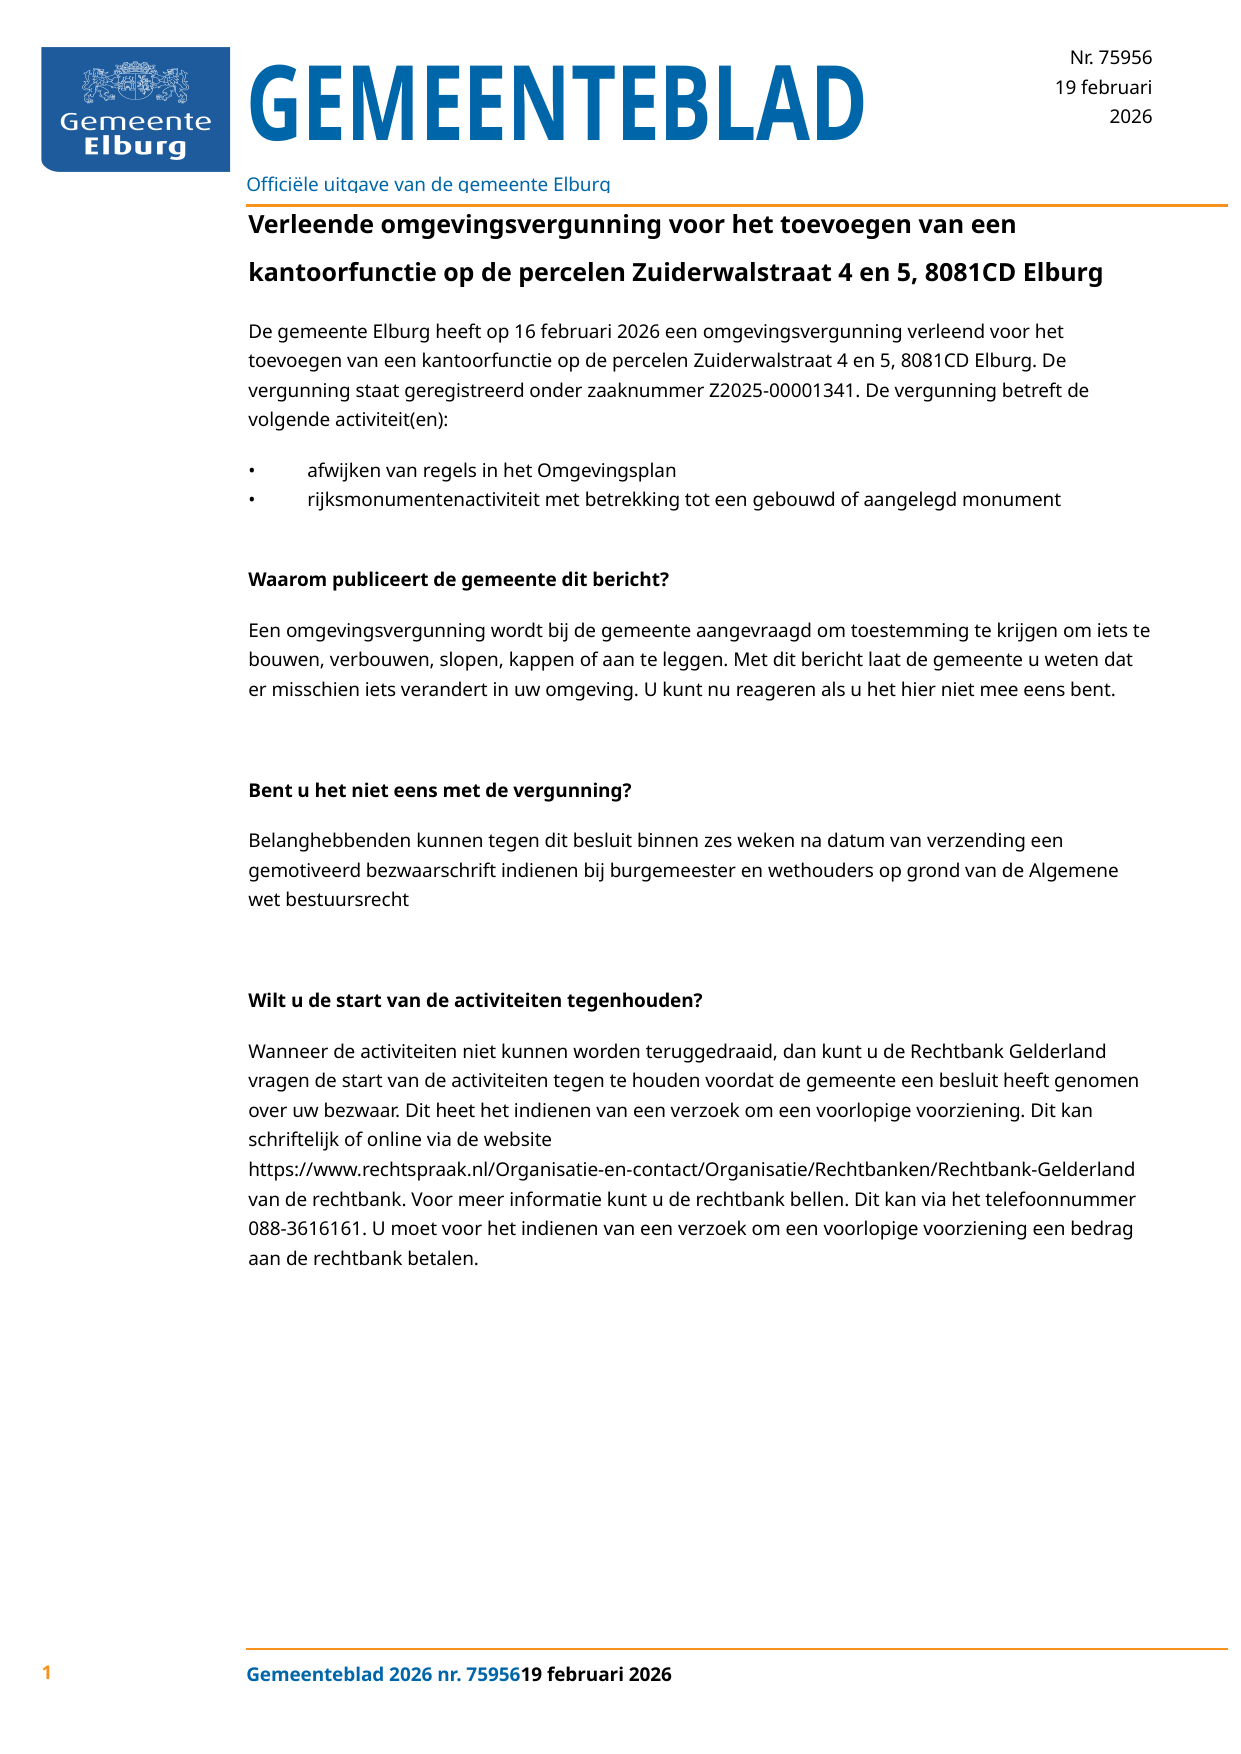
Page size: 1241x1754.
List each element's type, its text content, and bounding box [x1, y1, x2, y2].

text Bent u het niet eens met de vergunning? [248, 777, 1152, 803]
text Verleende omgevingsvergunning voor het toevoegen van een kantoorfunctie op de percelen Zuiderwalstraat 4 en 5, 8081CD Elburg [248, 207, 1152, 288]
text Wilt u de start van de activiteiten tegenhouden? [248, 987, 1152, 1013]
text Een omgevingsvergunning wordt bij de gemeente aangevraagd om toestemming te krijgen om iets te bouwen, verbouwen, slopen, kappen of aan te leggen. Met dit bericht laat de gemeente u weten dat er misschien iets verandert in uw omgeving. U kunt nu reageren als u het hier niet mee eens bent. [248, 617, 1152, 702]
text De gemeente Elburg heeft op 16 februari 2026 een omgevingsvergunning verleend voor het toevoegen van een kantoorfunctie op de percelen Zuiderwalstraat 4 en 5, 8081CD Elburg. De vergunning staat geregistreerd onder zaaknummer Z2025-00001341. De vergunning betreft de volgende activiteit(en): [248, 318, 1152, 432]
list afwijken van regels in het Omgevingsplan [248, 457, 1152, 483]
text Belanghebbenden kunnen tegen dit besluit binnen zes weken na datum van verzending een gemotiveerd bezwaarschrift indienen bij burgemeester en wethouders op grond van de Algemene wet bestuursrecht [248, 827, 1152, 912]
picture [41, 47, 231, 172]
text Wanneer de activiteiten niet kunnen worden teruggedraaid, dan kunt u de Rechtbank Gelderland vragen de start van de activiteiten tegen te houden voordat de gemeente een besluit heeft genomen over uw bezwaar. Dit heet het indienen van een verzoek om een voorlopige voorziening. Dit kan schriftelijk of online via de website https://www.rechtspraak.nl/Organisatie-en-contact/Organisatie/Rechtbanken/Rechtbank-Gelderland van de rechtbank. Voor meer informatie kunt u de rechtbank bellen. Dit kan via het telefoonnummer 088-3616161. U moet voor het indienen van een verzoek om een voorlopige voorziening een bedrag aan de rechtbank betalen. [248, 1038, 1152, 1271]
list rijksmonumentenactiviteit met betrekking tot een gebouwd of aangelegd monument [248, 487, 1152, 512]
text Waarom publiceert de gemeente dit bericht? [248, 567, 1152, 592]
